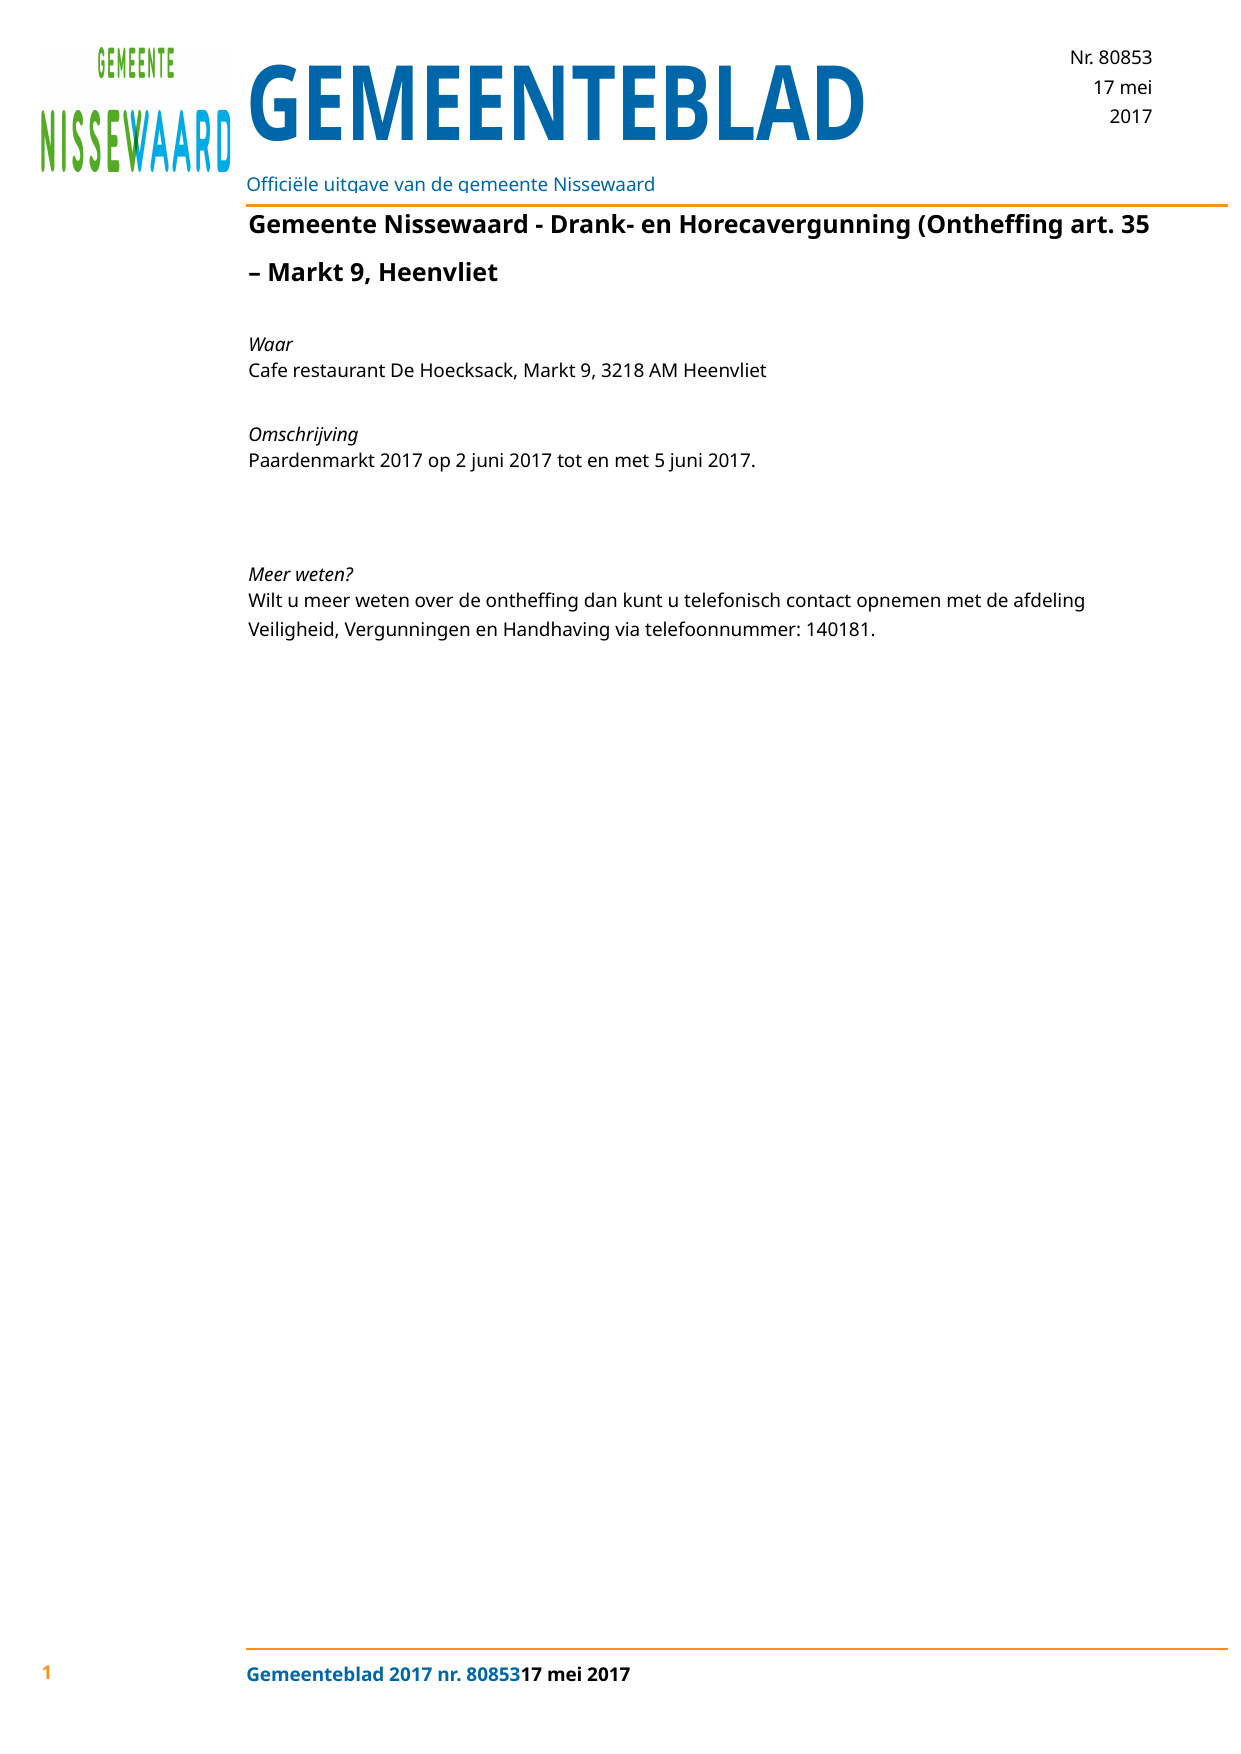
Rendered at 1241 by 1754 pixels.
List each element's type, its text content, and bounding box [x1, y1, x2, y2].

text Cafe restaurant De Hoecksack, Markt 9, 3218 AM Heenvliet [248, 357, 1152, 383]
picture [154, 157, 165, 172]
text Wilt u meer weten over de ontheffing dan kunt u telefonisch contact opnemen met de afdeling Veiligheid, Vergunningen en Handhaving via telefoonnummer: 140181. [248, 587, 1152, 642]
text Omschrijving [248, 421, 1152, 447]
text Paardenmarkt 2017 op 2 juni 2017 tot en met 5 juni 2017. [248, 447, 1152, 473]
picture [201, 122, 206, 138]
picture [222, 122, 227, 160]
picture [176, 157, 187, 172]
text Meer weten? [248, 561, 1152, 587]
picture [200, 151, 206, 172]
text Gemeente Nissewaard - Drank- en Horecavergunning (Ontheffing art. 35 – Markt 9, Heenvliet [248, 207, 1152, 288]
picture [41, 47, 231, 172]
text Waar [248, 331, 1152, 357]
